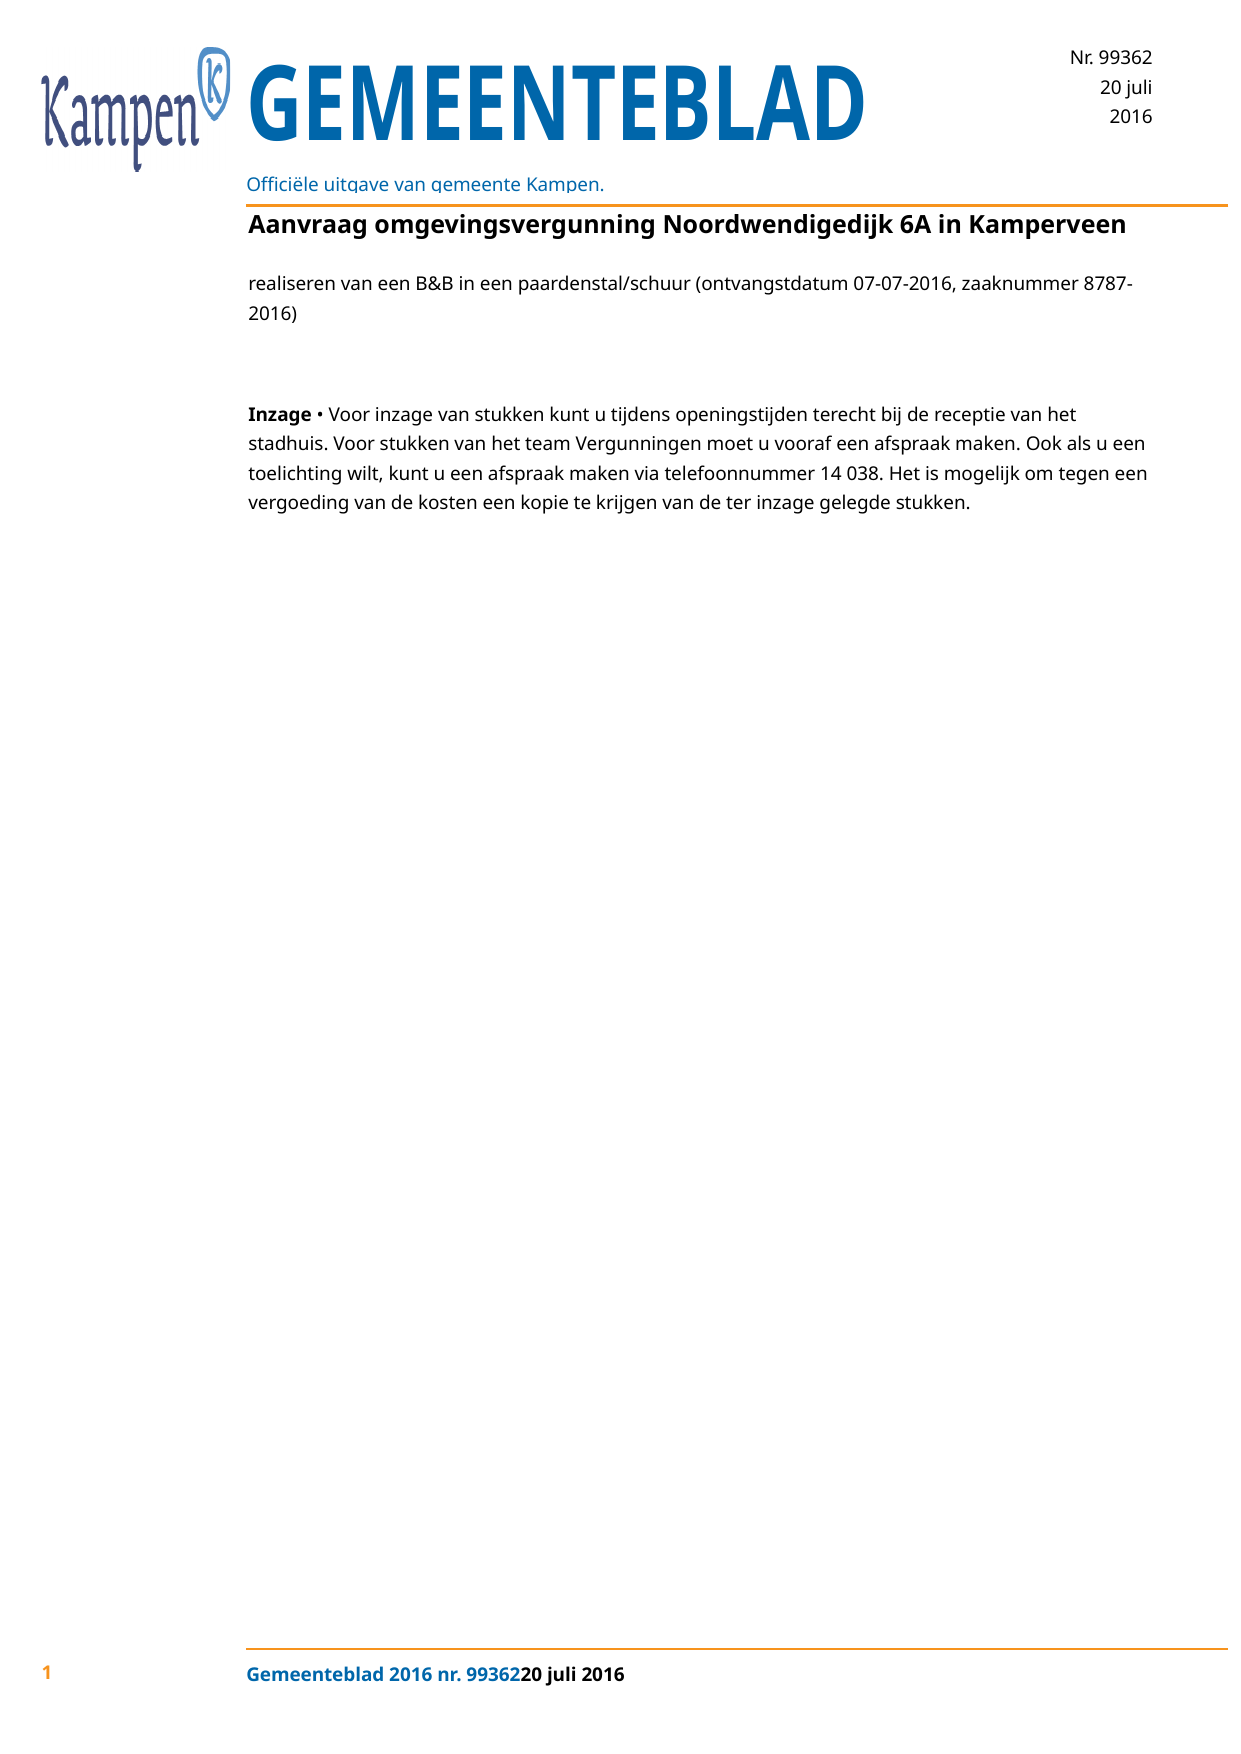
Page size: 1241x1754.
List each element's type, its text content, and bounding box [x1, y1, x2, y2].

text Aanvraag omgevingsvergunning Noordwendigedijk 6A in Kamperveen [248, 207, 1152, 241]
text Inzage • Voor inzage van stukken kunt u tijdens openingstijden terecht bij de receptie van het stadhuis. Voor stukken van het team Vergunningen moet u vooraf een afspraak maken. Ook als u een toelichting wilt, kunt u een afspraak maken via telefoonnummer 14 038. Het is mogelijk om tegen een vergoeding van de kosten een kopie te krijgen van de ter inzage gelegde stukken. [248, 401, 1152, 515]
picture [41, 47, 231, 172]
text realiseren van een B&B in een paardenstal/schuur (ontvangstdatum 07-07-2016, zaaknummer 8787-2016) [248, 270, 1152, 326]
